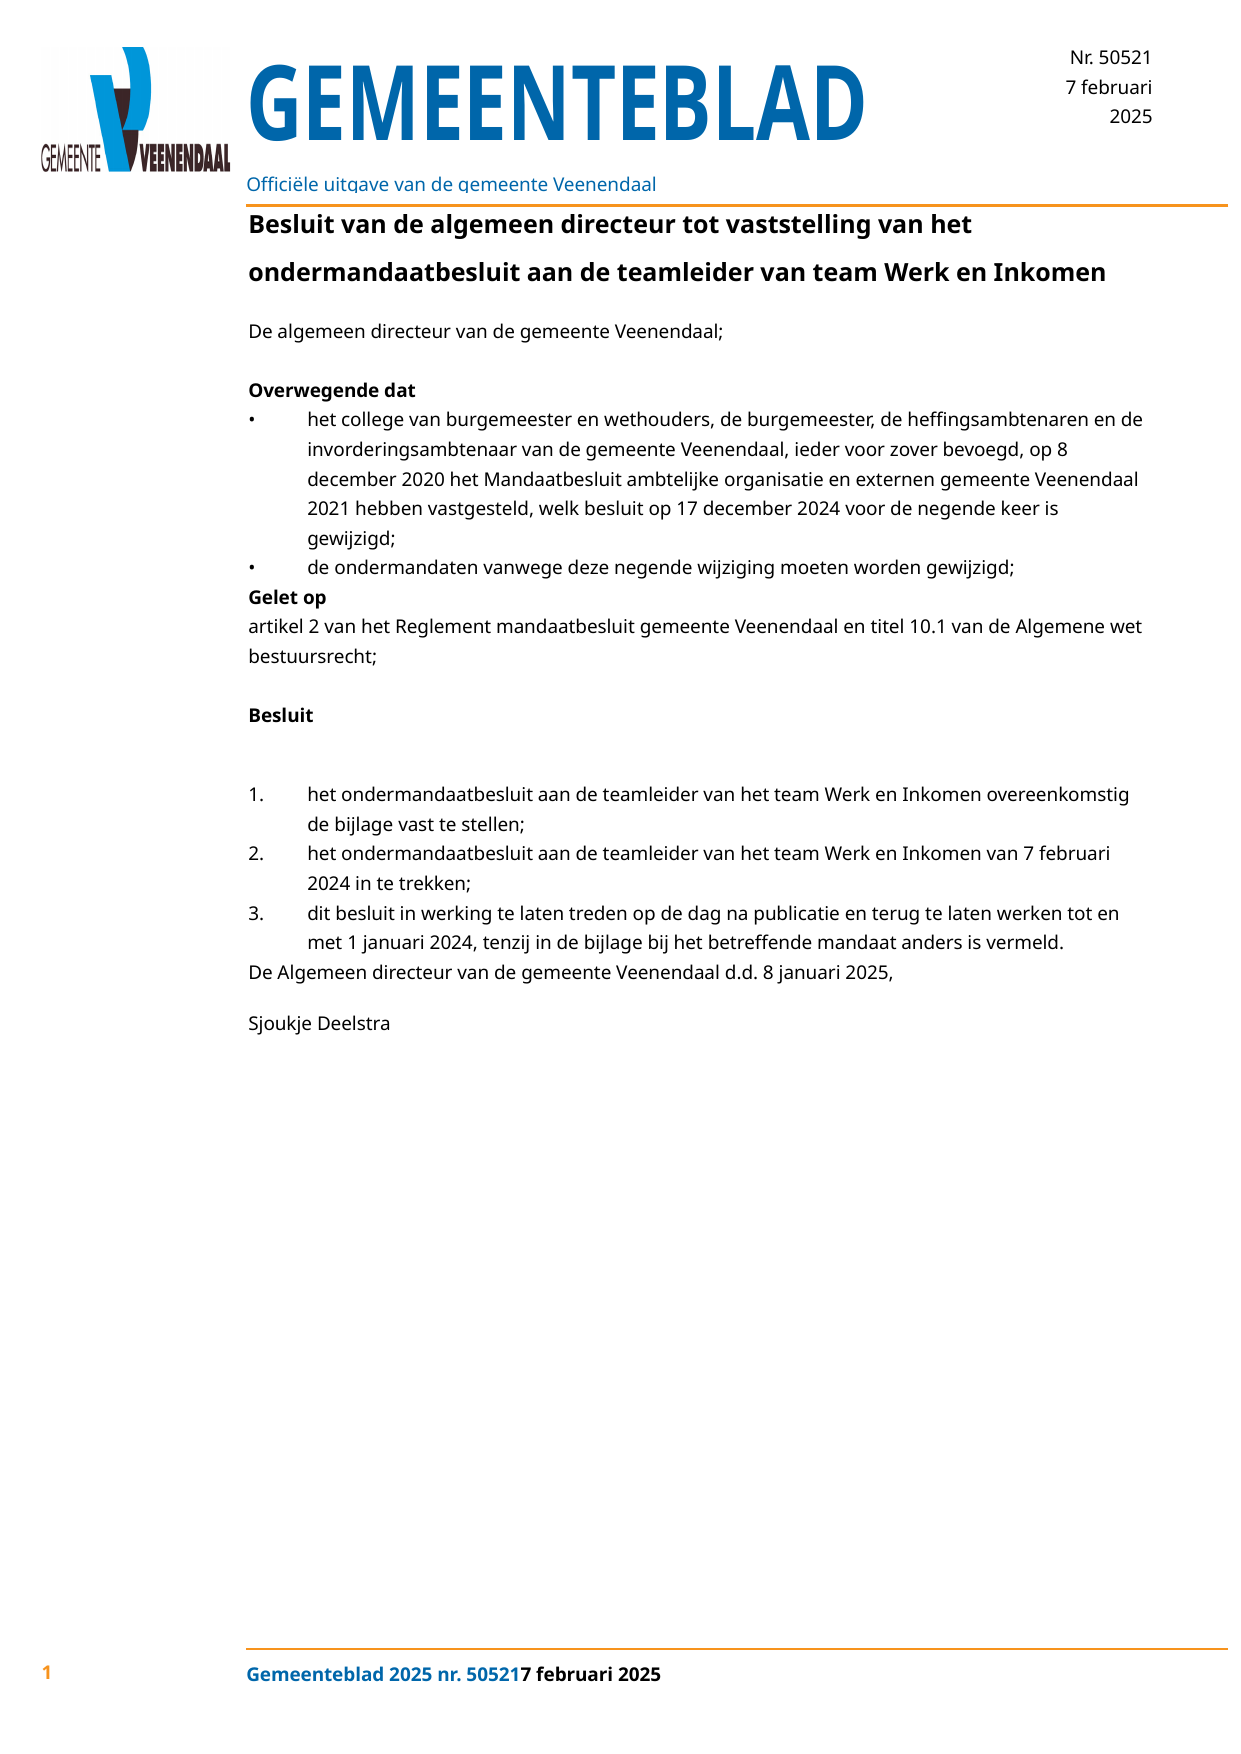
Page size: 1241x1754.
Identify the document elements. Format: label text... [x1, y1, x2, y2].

list het ondermandaatbesluit aan de teamleider van het team Werk en Inkomen van 7 februari 2024 in te trekken; [248, 841, 1152, 896]
text De Algemeen directeur van de gemeente Veenendaal d.d. 8 januari 2025, [248, 959, 1152, 984]
picture [123, 47, 231, 172]
text Sjoukje Deelstra [248, 1010, 1152, 1036]
list het college van burgemeester en wethouders, de burgemeester, de heffingsambtenaren en de invorderingsambtenaar van de gemeente Veenendaal, ieder voor zover bevoegd, op 8 december 2020 het Mandaatbesluit ambtelijke organisatie en externen gemeente Veenendaal 2021 hebben vastgesteld, welk besluit op 17 december 2024 voor de negende keer is gewijzigd; [248, 407, 1152, 551]
text Besluit van de algemeen directeur tot vaststelling van het ondermandaatbesluit aan de teamleider van team Werk en Inkomen [248, 207, 1152, 288]
text De algemeen directeur van de gemeente Veenendaal; [248, 318, 1152, 344]
text Besluit [248, 702, 1152, 728]
list het ondermandaatbesluit aan de teamleider van het team Werk en Inkomen overeenkomstig de bijlage vast te stellen; [248, 781, 1152, 837]
text artikel 2 van het Reglement mandaatbesluit gemeente Veenendaal en titel 10.1 van de Algemene wet bestuursrecht; [248, 614, 1152, 669]
text Gelet op [248, 584, 1152, 610]
picture [41, 47, 130, 172]
list dit besluit in werking te laten treden op de dag na publicatie en terug te laten werken tot en met 1 januari 2024, tenzij in de bijlage bij het betreffende mandaat anders is vermeld. [248, 900, 1152, 955]
text Overwegende dat [248, 377, 1152, 403]
list de ondermandaten vanwege deze negende wijziging moeten worden gewijzigd; [248, 554, 1152, 580]
